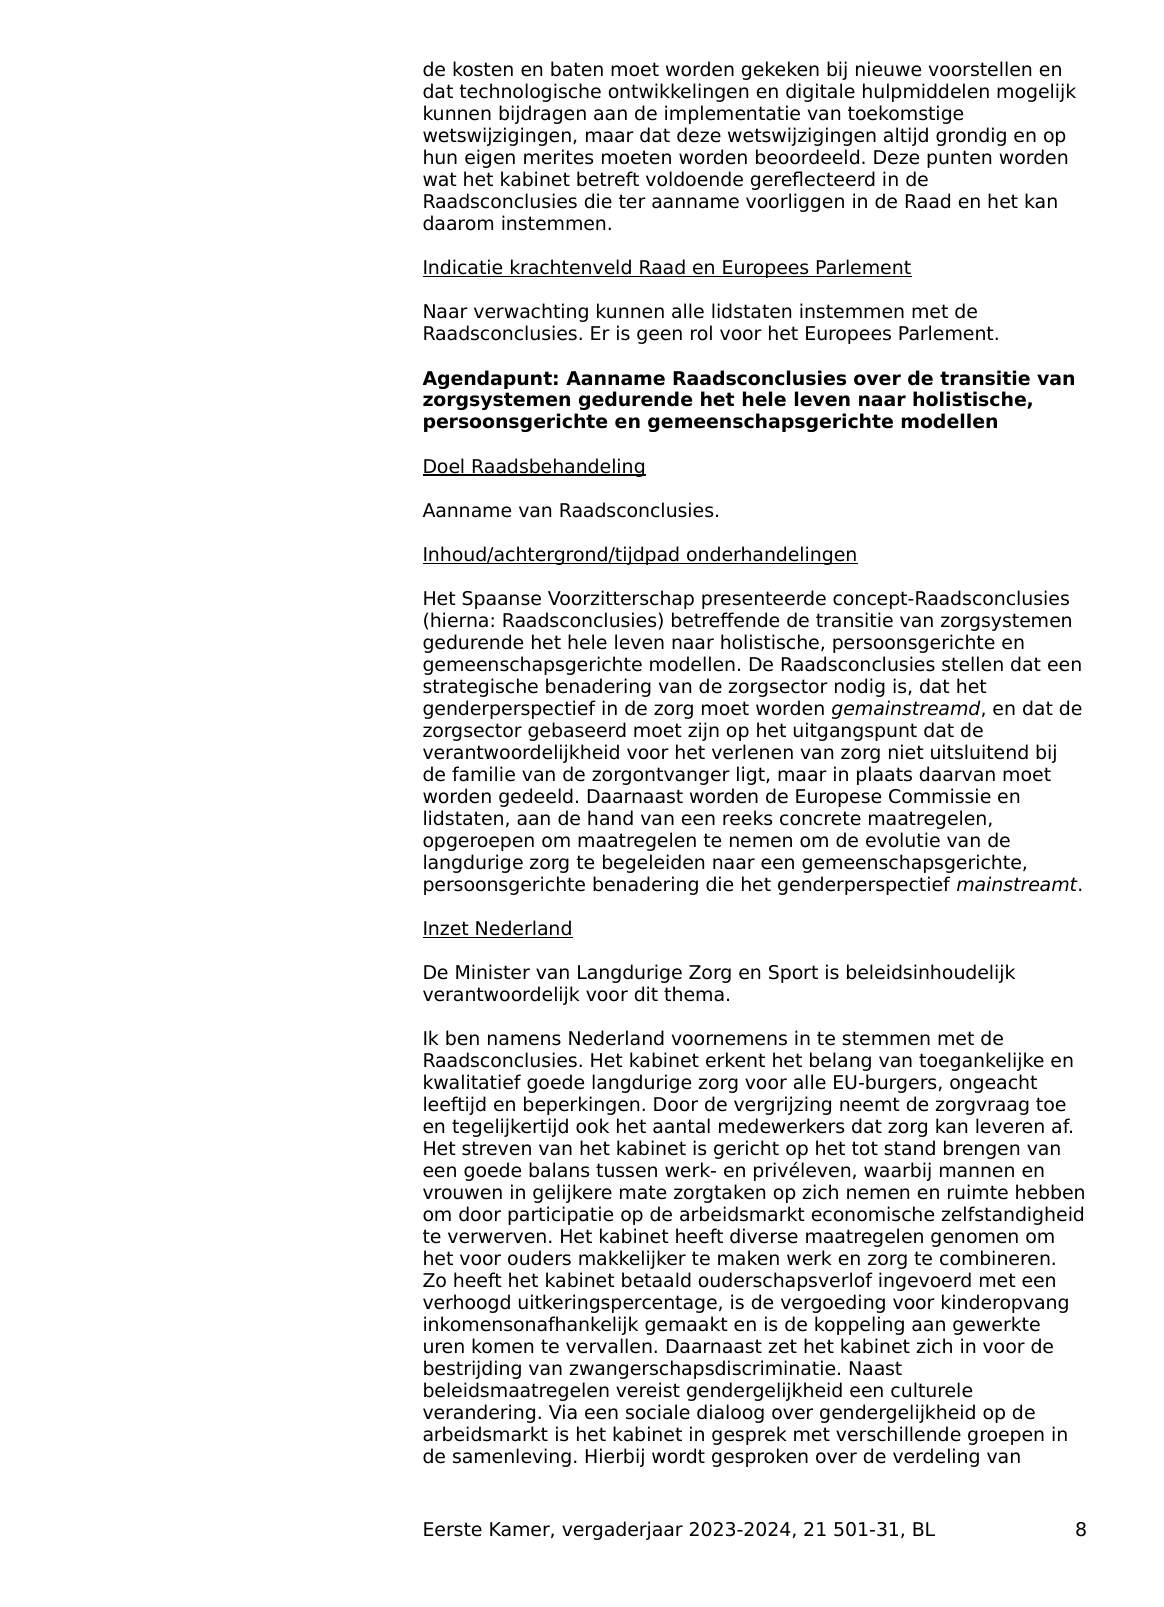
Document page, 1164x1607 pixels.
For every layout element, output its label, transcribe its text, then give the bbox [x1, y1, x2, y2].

subtitle Inhoud/achtergrond/tijdpad onderhandelingen [422, 544, 1087, 566]
text Naar verwachting kunnen alle lidstaten instemmen met de Raadsconclusies. Er is geen rol voor het Europees Parlement. [422, 301, 1087, 345]
text Het Spaanse Voorzitterschap presenteerde concept-Raadsconclusies (hierna: Raadsconclusies) betreffende de transitie van zorgsystemen gedurende het hele leven naar holistische, persoonsgerichte en gemeenschapsgerichte modellen. De Raadsconclusies stellen dat een strategische benadering van de zorgsector nodig is, dat het genderperspectief in de zorg moet worden gemainstreamd, en dat de zorgsector gebaseerd moet zijn op het uitgangspunt dat de verantwoordelijkheid voor het verlenen van zorg niet uitsluitend bij de familie van de zorgontvanger ligt, maar in plaats daarvan moet worden gedeeld. Daarnaast worden de Europese Commissie en lidstaten, aan de hand van een reeks concrete maatregelen, opgeroepen om maatregelen te nemen om de evolutie van de langdurige zorg te begeleiden naar een gemeenschapsgerichte, persoonsgerichte benadering die het genderperspectief mainstreamt. [422, 588, 1087, 896]
subtitle Inzet Nederland [422, 918, 1087, 940]
text de kosten en baten moet worden gekeken bij nieuwe voorstellen en dat technologische ontwikkelingen en digitale hulpmiddelen mogelijk kunnen bijdragen aan de implementatie van toekomstige wetswijzigingen, maar dat deze wetswijzigingen altijd grondig en op hun eigen merites moeten worden beoordeeld. Deze punten worden wat het kabinet betreft voldoende gereflecteerd in de Raadsconclusies die ter aanname voorliggen in de Raad en het kan daarom instemmen. [422, 59, 1087, 235]
subtitle Agendapunt: Aanname Raadsconclusies over de transitie van zorgsystemen gedurende het hele leven naar holistische, persoonsgerichte en gemeenschapsgerichte modellen [422, 367, 1087, 433]
text Aanname van Raadsconclusies. [422, 500, 1087, 522]
subtitle Doel Raadsbehandeling [422, 456, 1087, 477]
text De Minister van Langdurige Zorg en Sport is beleidsinhoudelijk verantwoordelijk voor dit thema. [422, 962, 1087, 1006]
text Ik ben namens Nederland voornemens in te stemmen met de Raadsconclusies. Het kabinet erkent het belang van toegankelijke en kwalitatief goede langdurige zorg voor alle EU-burgers, ongeacht leeftijd en beperkingen. Door de vergrijzing neemt de zorgvraag toe en tegelijkertijd ook het aantal medewerkers dat zorg kan leveren af. Het streven van het kabinet is gericht op het tot stand brengen van een goede balans tussen werk- en privéleven, waarbij mannen en vrouwen in gelijkere mate zorgtaken op zich nemen en ruimte hebben om door participatie op de arbeidsmarkt economische zelfstandigheid te verwerven. Het kabinet heeft diverse maatregelen genomen om het voor ouders makkelijker te maken werk en zorg te combineren. Zo heeft het kabinet betaald ouderschapsverlof ingevoerd met een verhoogd uitkeringspercentage, is de vergoeding voor kinderopvang inkomensonafhankelijk gemaakt en is de koppeling aan gewerkte uren komen te vervallen. Daarnaast zet het kabinet zich in voor de bestrijding van zwangerschapsdiscriminatie. Naast beleidsmaatregelen vereist gendergelijkheid een culturele verandering. Via een sociale dialoog over gendergelijkheid op de arbeidsmarkt is het kabinet in gesprek met verschillende groepen in de samenleving. Hierbij wordt gesproken over de verdeling van [422, 1028, 1087, 1468]
subtitle Indicatie krachtenveld Raad en Europees Parlement [422, 257, 1087, 279]
